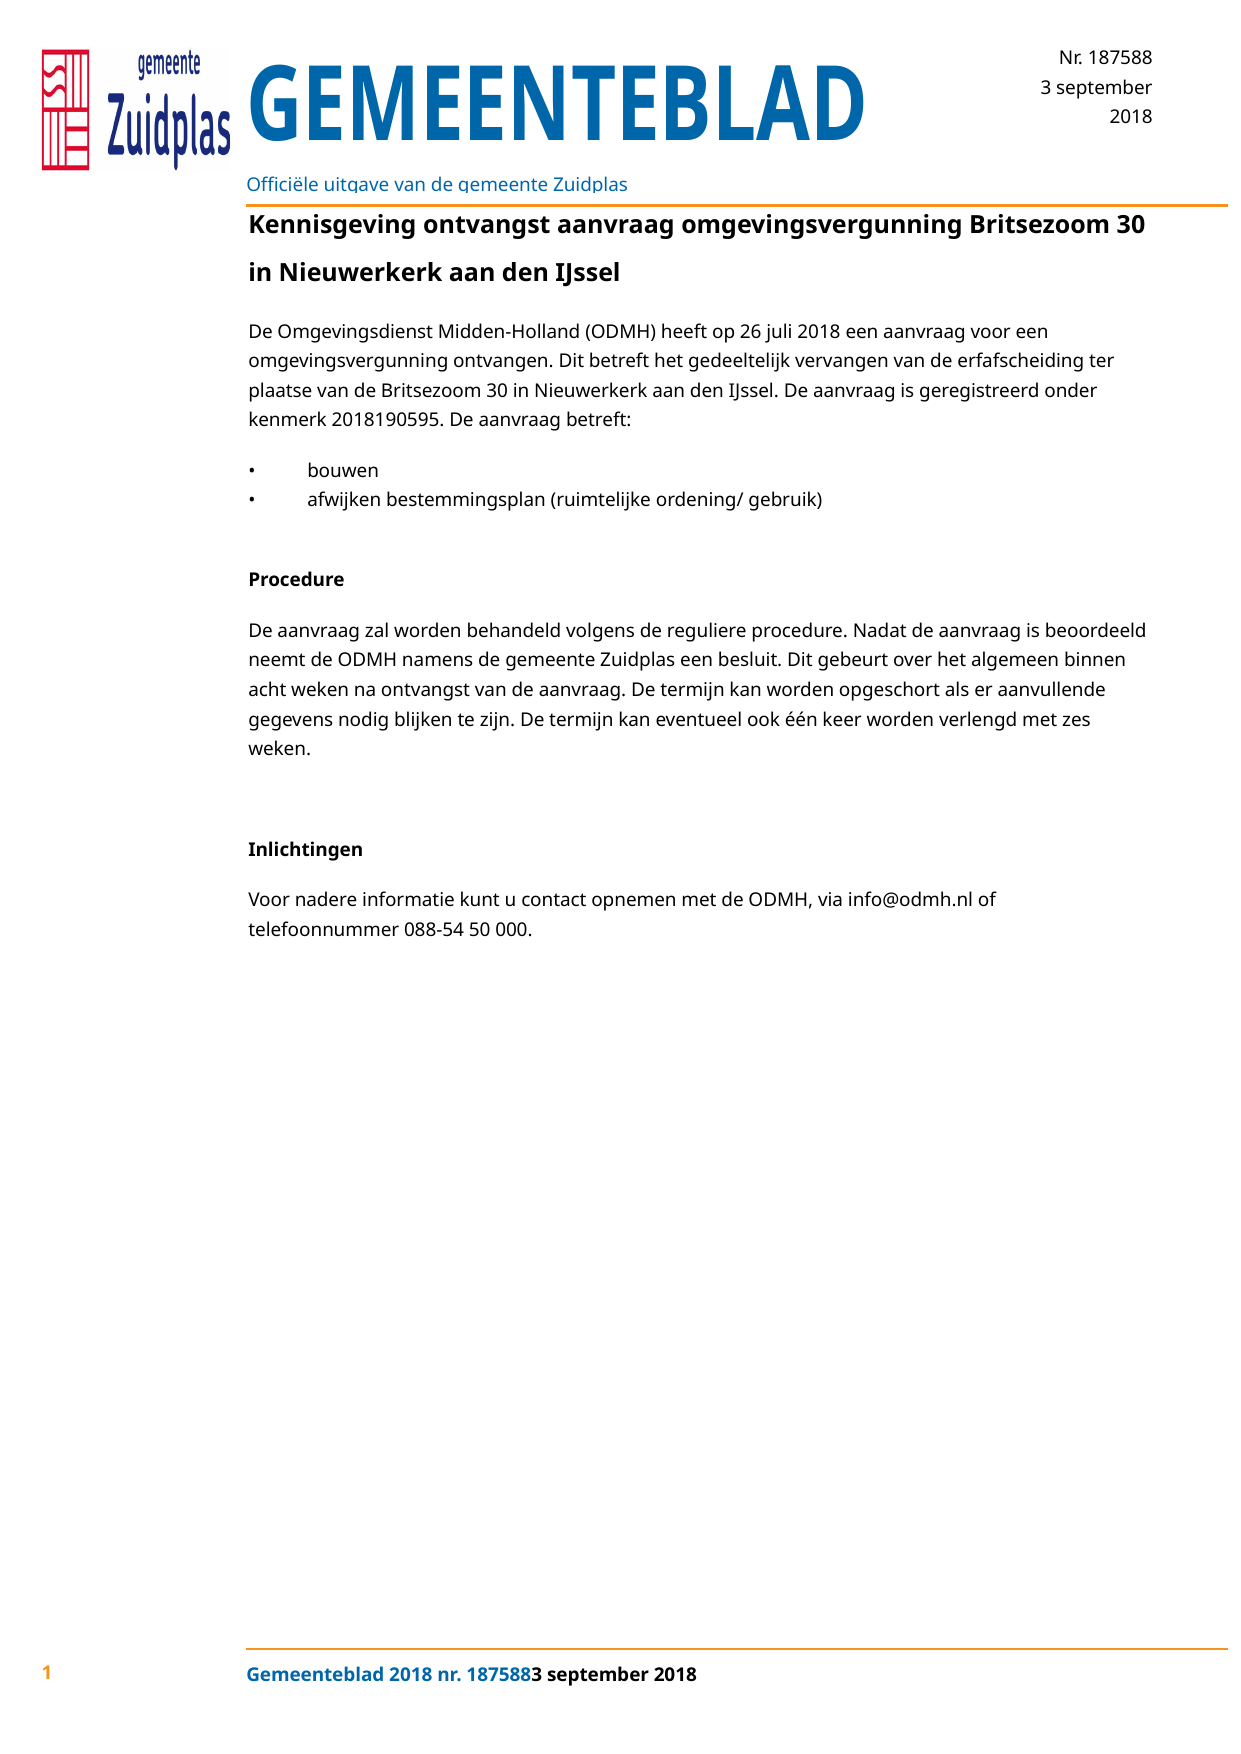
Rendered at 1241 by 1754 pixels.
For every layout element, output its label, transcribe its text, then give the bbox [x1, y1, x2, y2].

text Voor nadere informatie kunt u contact opnemen met de ODMH, via info@odmh.nl of telefoonnummer 088-54 50 000. [248, 887, 1152, 942]
picture [41, 47, 231, 172]
text Procedure [248, 567, 1152, 592]
text Inlichtingen [248, 836, 1152, 862]
text De aanvraag zal worden behandeld volgens de reguliere procedure. Nadat de aanvraag is beoordeeld neemt de ODMH namens de gemeente Zuidplas een besluit. Dit gebeurt over het algemeen binnen acht weken na ontvangst van de aanvraag. De termijn kan worden opgeschort als er aanvullende gegevens nodig blijken te zijn. De termijn kan eventueel ook één keer worden verlengd met zes weken. [248, 617, 1152, 761]
list bouwen [248, 457, 1152, 483]
text De Omgevingsdienst Midden-Holland (ODMH) heeft op 26 juli 2018 een aanvraag voor een omgevingsvergunning ontvangen. Dit betreft het gedeeltelijk vervangen van de erfafscheiding ter plaatse van de Britsezoom 30 in Nieuwerkerk aan den IJssel. De aanvraag is geregistreerd onder kenmerk 2018190595. De aanvraag betreft: [248, 318, 1152, 432]
text Kennisgeving ontvangst aanvraag omgevingsvergunning Britsezoom 30 in Nieuwerkerk aan den IJssel [248, 207, 1152, 288]
list afwijken bestemmingsplan (ruimtelijke ordening/ gebruik) [248, 487, 1152, 512]
